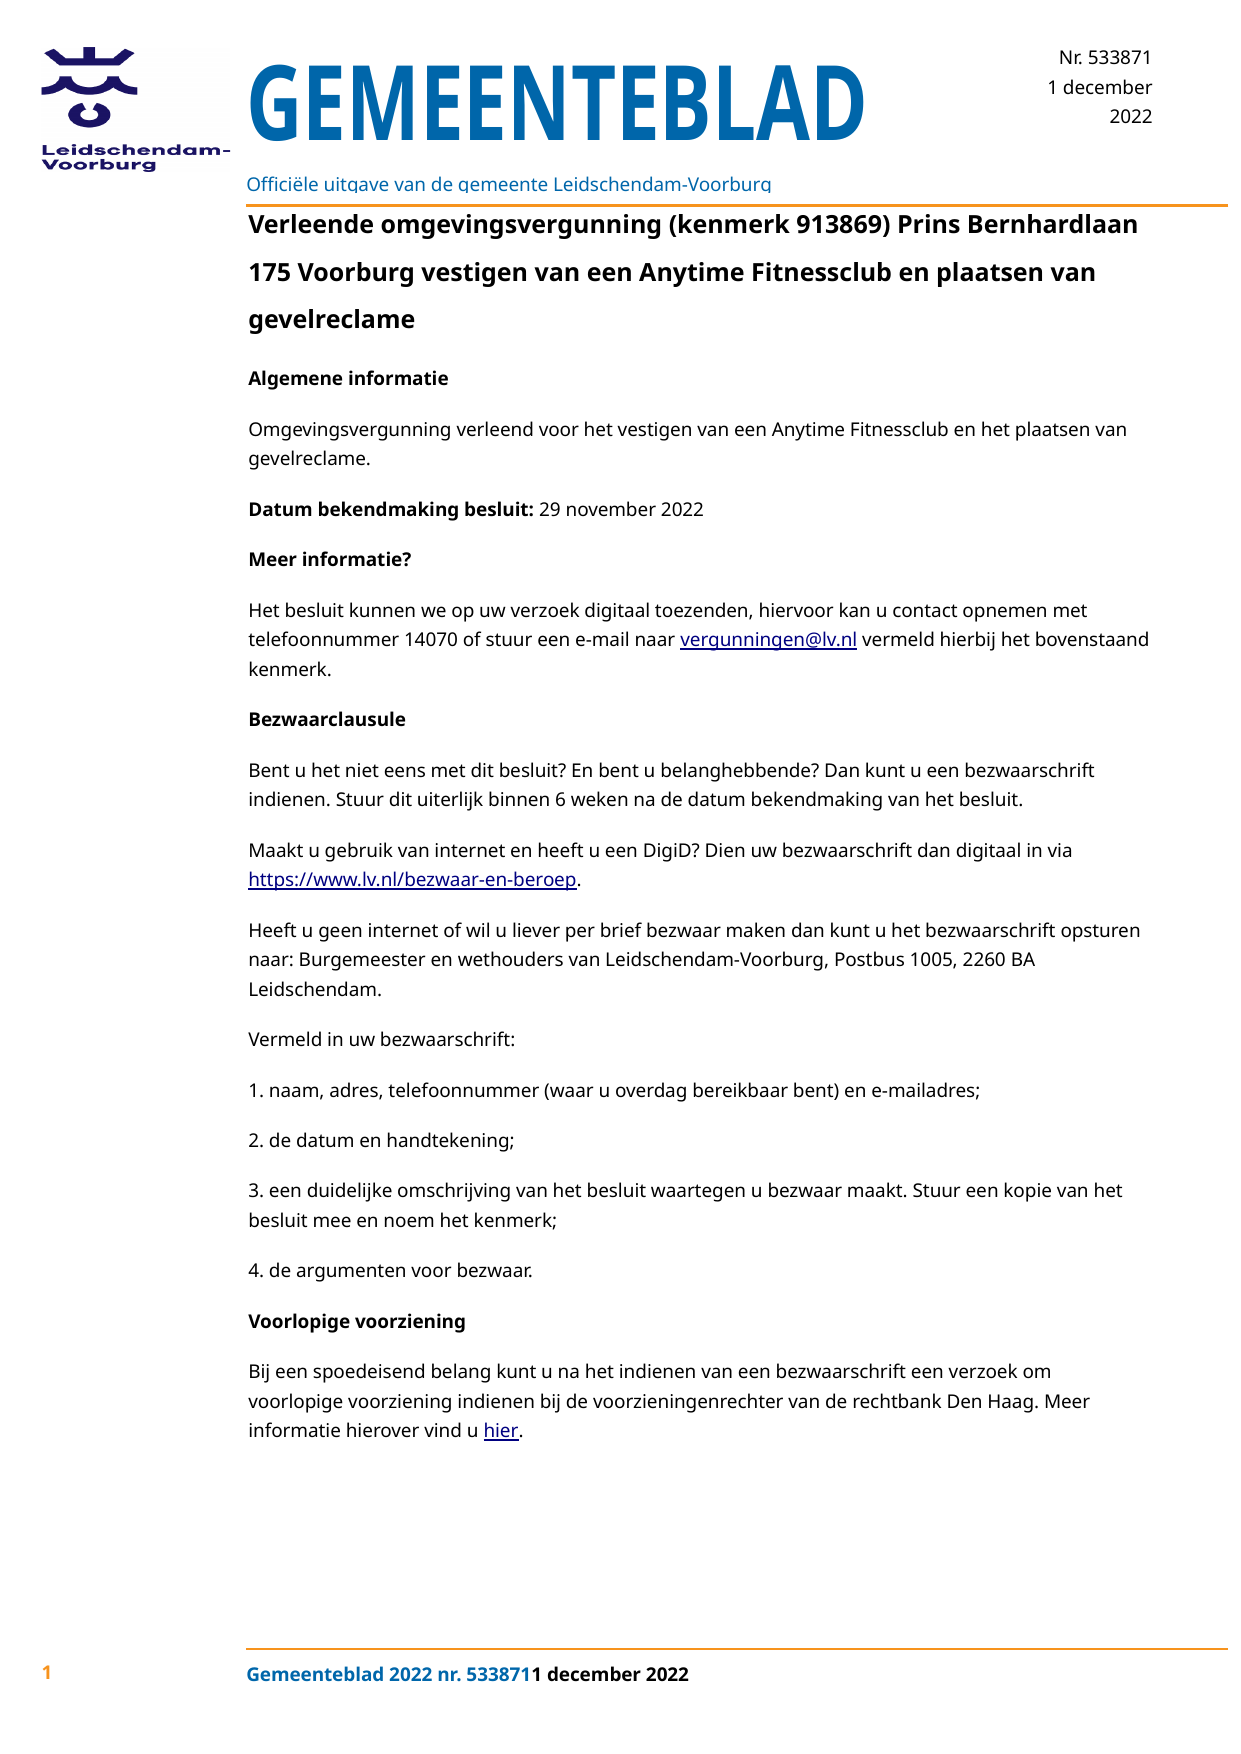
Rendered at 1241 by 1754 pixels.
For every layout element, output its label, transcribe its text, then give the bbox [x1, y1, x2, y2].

text 2. de datum en handtekening; [248, 1127, 1152, 1153]
text Meer informatie? [248, 546, 1152, 572]
picture [41, 47, 231, 172]
text 1. naam, adres, telefoonnummer (waar u overdag bereikbaar bent) en e-mailadres; [248, 1077, 1152, 1102]
text Het besluit kunnen we op uw verzoek digitaal toezenden, hiervoor kan u contact opnemen met telefoonnummer 14070 of stuur een e-mail naar vergunningen@lv.nl vermeld hierbij het bovenstaand kenmerk. [248, 597, 1152, 682]
text Vermeld in uw bezwaarschrift: [248, 1026, 1152, 1052]
text Maakt u gebruik van internet en heeft u een DigiD? Dien uw bezwaarschrift dan digitaal in via https://www.lv.nl/bezwaar-en-beroep. [248, 837, 1152, 892]
text Voorlopige voorziening [248, 1308, 1152, 1334]
text Omgevingsvergunning verleend voor het vestigen van een Anytime Fitnessclub en het plaatsen van gevelreclame. [248, 416, 1152, 471]
text Bij een spoedeisend belang kunt u na het indienen van een bezwaarschrift een verzoek om voorlopige voorziening indienen bij de voorzieningenrechter van de rechtbank Den Haag. Meer informatie hierover vind u hier. [248, 1358, 1152, 1443]
text Bezwaarclausule [248, 706, 1152, 732]
text Algemene informatie [248, 366, 1152, 391]
text Datum bekendmaking besluit: 29 november 2022 [248, 496, 1152, 522]
text Bent u het niet eens met dit besluit? En bent u belanghebbende? Dan kunt u een bezwaarschrift indienen. Stuur dit uiterlijk binnen 6 weken na de datum bekendmaking van het besluit. [248, 757, 1152, 812]
text 4. de argumenten voor bezwaar. [248, 1258, 1152, 1283]
text Heeft u geen internet of wil u liever per brief bezwaar maken dan kunt u het bezwaarschrift opsturen naar: Burgemeester en wethouders van Leidschendam-Voorburg, Postbus 1005, 2260 BA Leidschendam. [248, 917, 1152, 1002]
text 3. een duidelijke omschrijving van het besluit waartegen u bezwaar maakt. Stuur een kopie van het besluit mee en noem het kenmerk; [248, 1178, 1152, 1233]
text Verleende omgevingsvergunning (kenmerk 913869) Prins Bernhardlaan 175 Voorburg vestigen van een Anytime Fitnessclub en plaatsen van gevelreclame [248, 207, 1152, 336]
